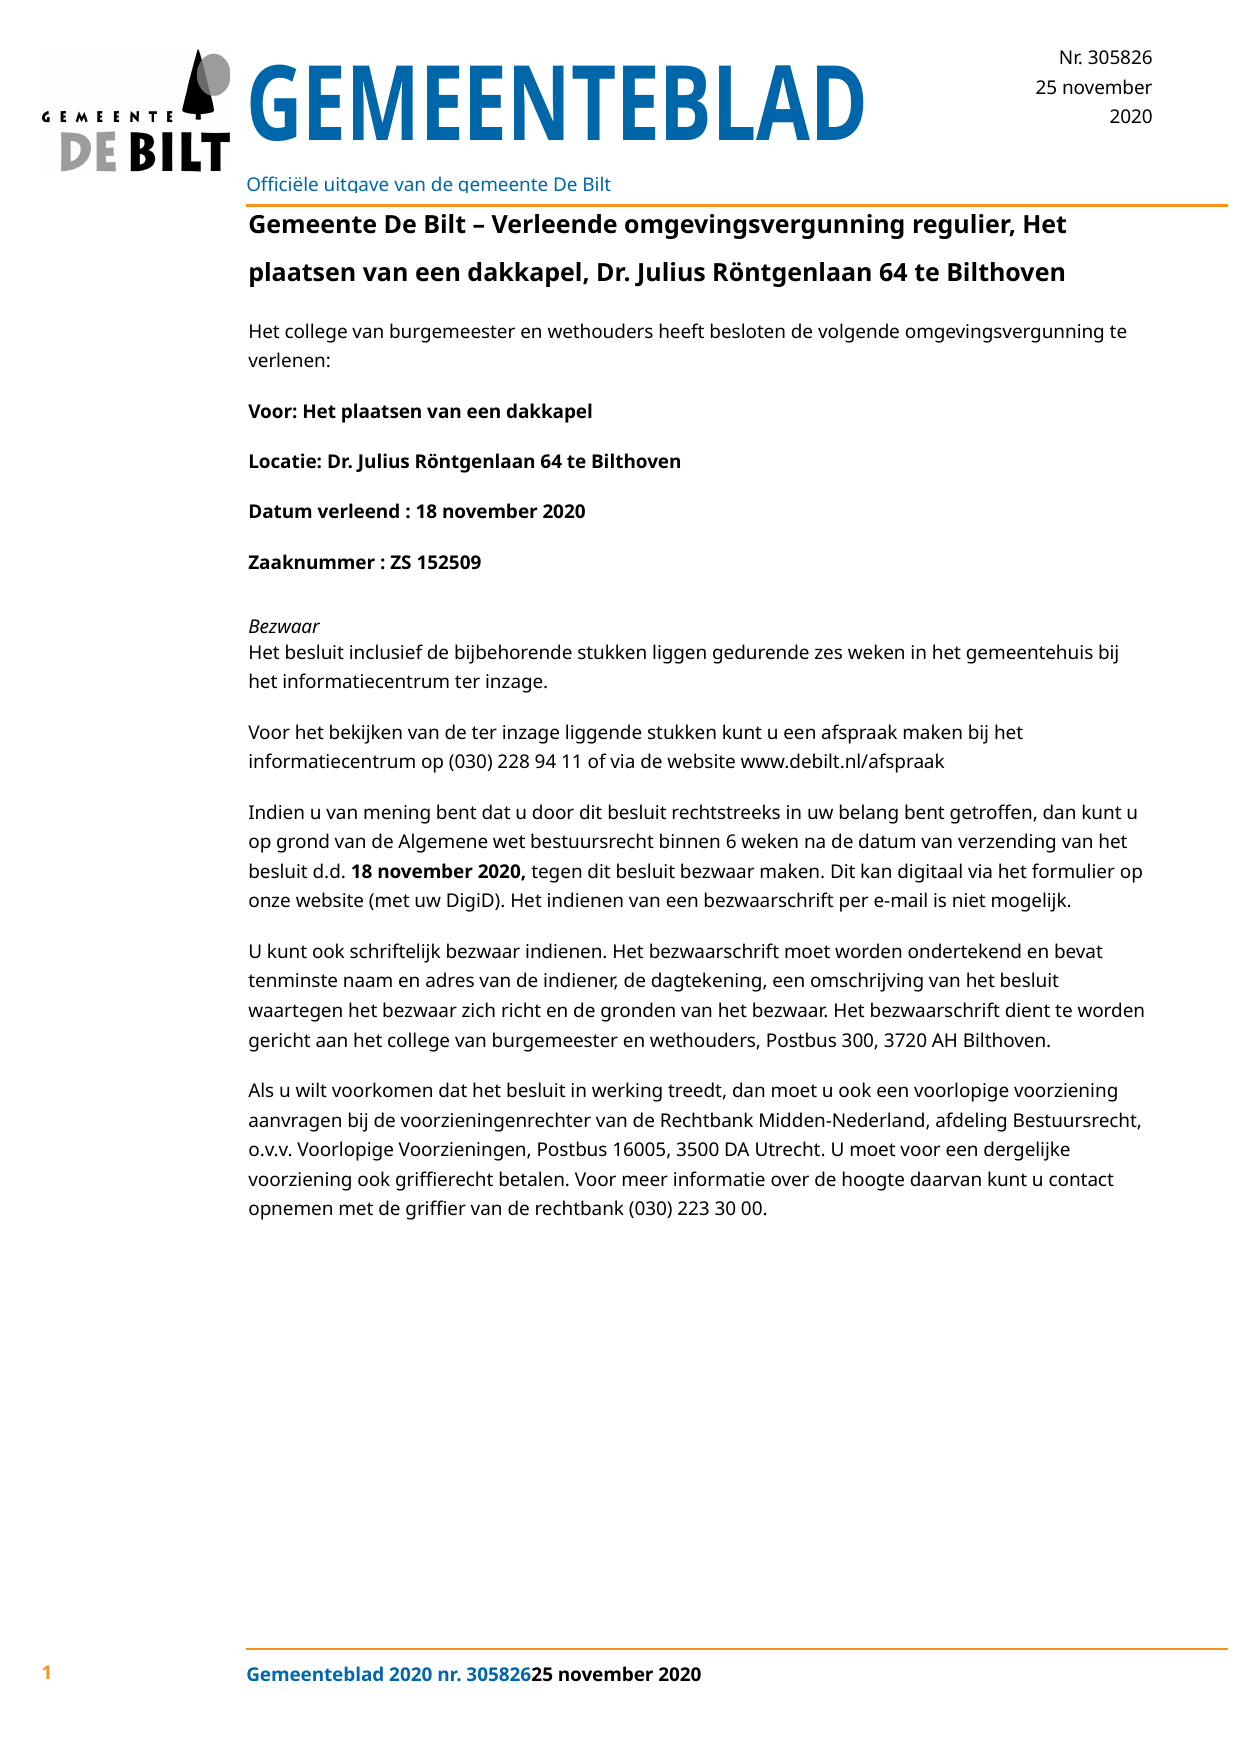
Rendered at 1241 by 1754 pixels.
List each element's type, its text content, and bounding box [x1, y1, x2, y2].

text Gemeente De Bilt – Verleende omgevingsvergunning regulier, Het plaatsen van een dakkapel, Dr. Julius Röntgenlaan 64 te Bilthoven [248, 207, 1152, 288]
picture [41, 47, 231, 172]
text Het besluit inclusief de bijbehorende stukken liggen gedurende zes weken in het gemeentehuis bij het informatiecentrum ter inzage. [248, 639, 1152, 694]
text Als u wilt voorkomen dat het besluit in werking treedt, dan moet u ook een voorlopige voorziening aanvragen bij de voorzieningenrechter van de Rechtbank Midden-Nederland, afdeling Bestuursrecht, o.v.v. Voorlopige Voorzieningen, Postbus 16005, 3500 DA Utrecht. U moet voor een dergelijke voorziening ook griffierecht betalen. Voor meer informatie over de hoogte daarvan kunt u contact opnemen met de griffier van de rechtbank (030) 223 30 00. [248, 1077, 1152, 1221]
text Het college van burgemeester en wethouders heeft besloten de volgende omgevingsvergunning te verlenen: [248, 318, 1152, 373]
text Datum verleend : 18 november 2020 [248, 499, 1152, 524]
text Voor het bekijken van de ter inzage liggende stukken kunt u een afspraak maken bij het informatiecentrum op (030) 228 94 11 of via de website www.debilt.nl/afspraak [248, 719, 1152, 774]
text Zaaknummer : ZS 152509 [248, 549, 1152, 575]
text U kunt ook schriftelijk bezwaar indienen. Het bezwaarschrift moet worden ondertekend en bevat tenminste naam en adres van de indiener, de dagtekening, een omschrijving van het besluit waartegen het bezwaar zich richt en de gronden van het bezwaar. Het bezwaarschrift dient te worden gericht aan het college van burgemeester en wethouders, Postbus 300, 3720 AH Bilthoven. [248, 938, 1152, 1052]
text Locatie: Dr. Julius Röntgenlaan 64 te Bilthoven [248, 448, 1152, 474]
text Indien u van mening bent dat u door dit besluit rechtstreeks in uw belang bent getroffen, dan kunt u op grond van de Algemene wet bestuursrecht binnen 6 weken na de datum van verzending van het besluit d.d. 18 november 2020, tegen dit besluit bezwaar maken. Dit kan digitaal via het formulier op onze website (met uw DigiD). Het indienen van een bezwaarschrift per e-mail is niet mogelijk. [248, 799, 1152, 913]
text Voor: Het plaatsen van een dakkapel [248, 398, 1152, 424]
text Bezwaar [248, 613, 1152, 639]
